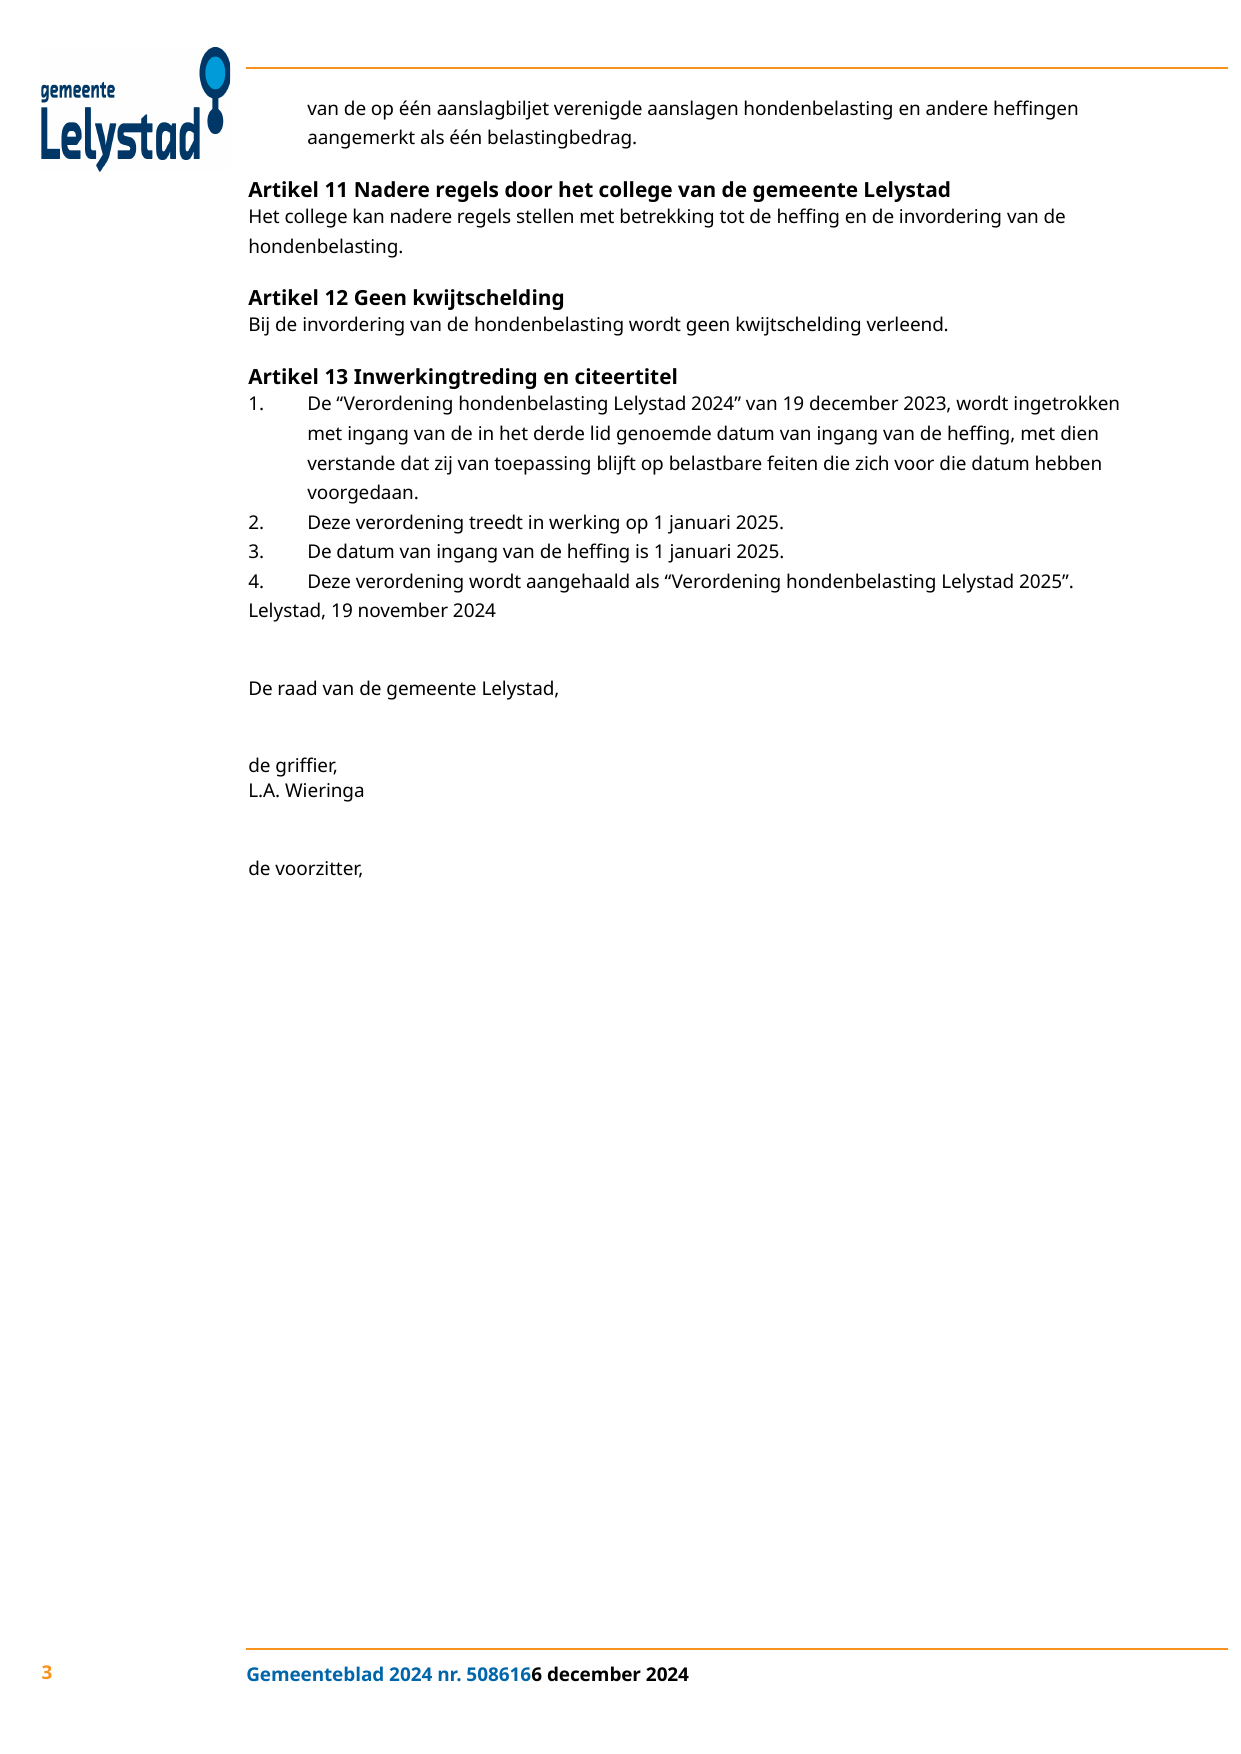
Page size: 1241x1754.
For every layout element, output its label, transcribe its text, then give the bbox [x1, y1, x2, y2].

text Artikel 11 Nadere regels door het college van de gemeente Lelystad [248, 175, 1152, 203]
text Artikel 13 Inwerkingtreding en citeertitel [248, 362, 1152, 391]
text De raad van de gemeente Lelystad, [248, 675, 1152, 701]
list van de op één aanslagbiljet verenigde aanslagen hondenbelasting en andere heffingen aangemerkt als één belastingbedrag. [248, 95, 1152, 150]
text L.A. Wieringa [248, 778, 1152, 803]
text Artikel 12 Geen kwijtschelding [248, 283, 1152, 312]
text de griffier, [248, 752, 1152, 778]
list De “Verordening hondenbelasting Lelystad 2024” van 19 december 2023, wordt ingetrokken met ingang van de in het derde lid genoemde datum van ingang van de heffing, met dien verstande dat zij van toepassing blijft op belastbare feiten die zich voor die datum hebben voorgedaan. [248, 391, 1152, 505]
text Bij de invordering van de hondenbelasting wordt geen kwijtschelding verleend. [248, 312, 1152, 337]
list Deze verordening wordt aangehaald als “Verordening hondenbelasting Lelystad 2025”. [248, 568, 1152, 594]
list De datum van ingang van de heffing is 1 januari 2025. [248, 538, 1152, 564]
picture [41, 47, 231, 172]
list Deze verordening treedt in werking op 1 januari 2025. [248, 509, 1152, 534]
text Lelystad, 19 november 2024 [248, 598, 1152, 623]
text Het college kan nadere regels stellen met betrekking tot de heffing en de invordering van de hondenbelasting. [248, 203, 1152, 258]
text de voorzitter, [248, 855, 1152, 881]
